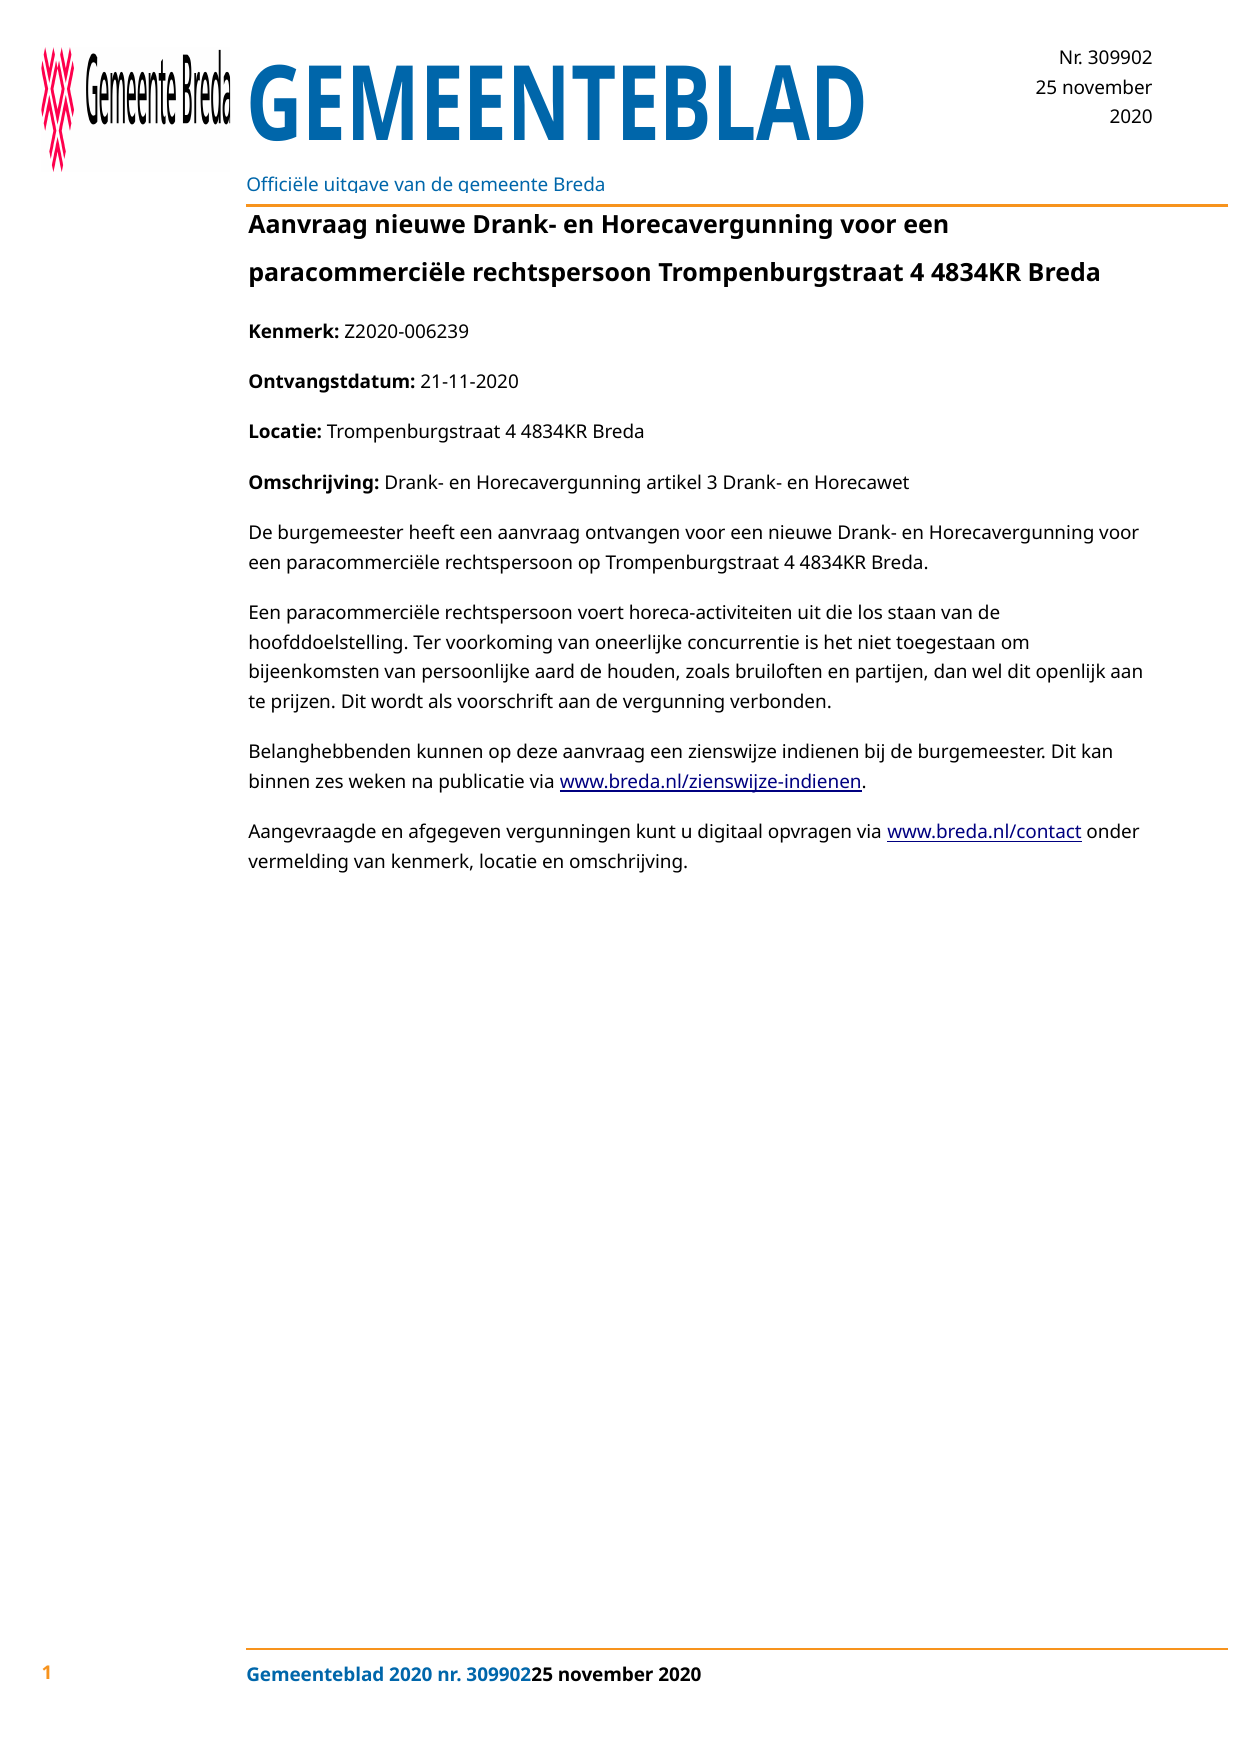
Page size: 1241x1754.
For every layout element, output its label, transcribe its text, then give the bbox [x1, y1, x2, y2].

text Belanghebbenden kunnen op deze aanvraag een zienswijze indienen bij de burgemeester. Dit kan binnen zes weken na publicatie via www.breda.nl/zienswijze-indienen. [248, 739, 1152, 794]
picture [41, 47, 231, 172]
text Locatie: Trompenburgstraat 4 4834KR Breda [248, 419, 1152, 444]
text Een paracommerciële rechtspersoon voert horeca-activiteiten uit die los staan van de hoofddoelstelling. Ter voorkoming van oneerlijke concurrentie is het niet toegestaan om bijeenkomsten van persoonlijke aard de houden, zoals bruiloften en partijen, dan wel dit openlijk aan te prijzen. Dit wordt als voorschrift aan de vergunning verbonden. [248, 599, 1152, 714]
text De burgemeester heeft een aanvraag ontvangen voor een nieuwe Drank- en Horecavergunning voor een paracommerciële rechtspersoon op Trompenburgstraat 4 4834KR Breda. [248, 519, 1152, 575]
text Omschrijving: Drank- en Horecavergunning artikel 3 Drank- en Horecawet [248, 469, 1152, 495]
text Aanvraag nieuwe Drank- en Horecavergunning voor een paracommerciële rechtspersoon Trompenburgstraat 4 4834KR Breda [248, 207, 1152, 288]
text Ontvangstdatum: 21-11-2020 [248, 368, 1152, 394]
text Aangevraagde en afgegeven vergunningen kunt u digitaal opvragen via www.breda.nl/contact onder vermelding van kenmerk, locatie en omschrijving. [248, 819, 1152, 874]
text Kenmerk: Z2020-006239 [248, 318, 1152, 344]
